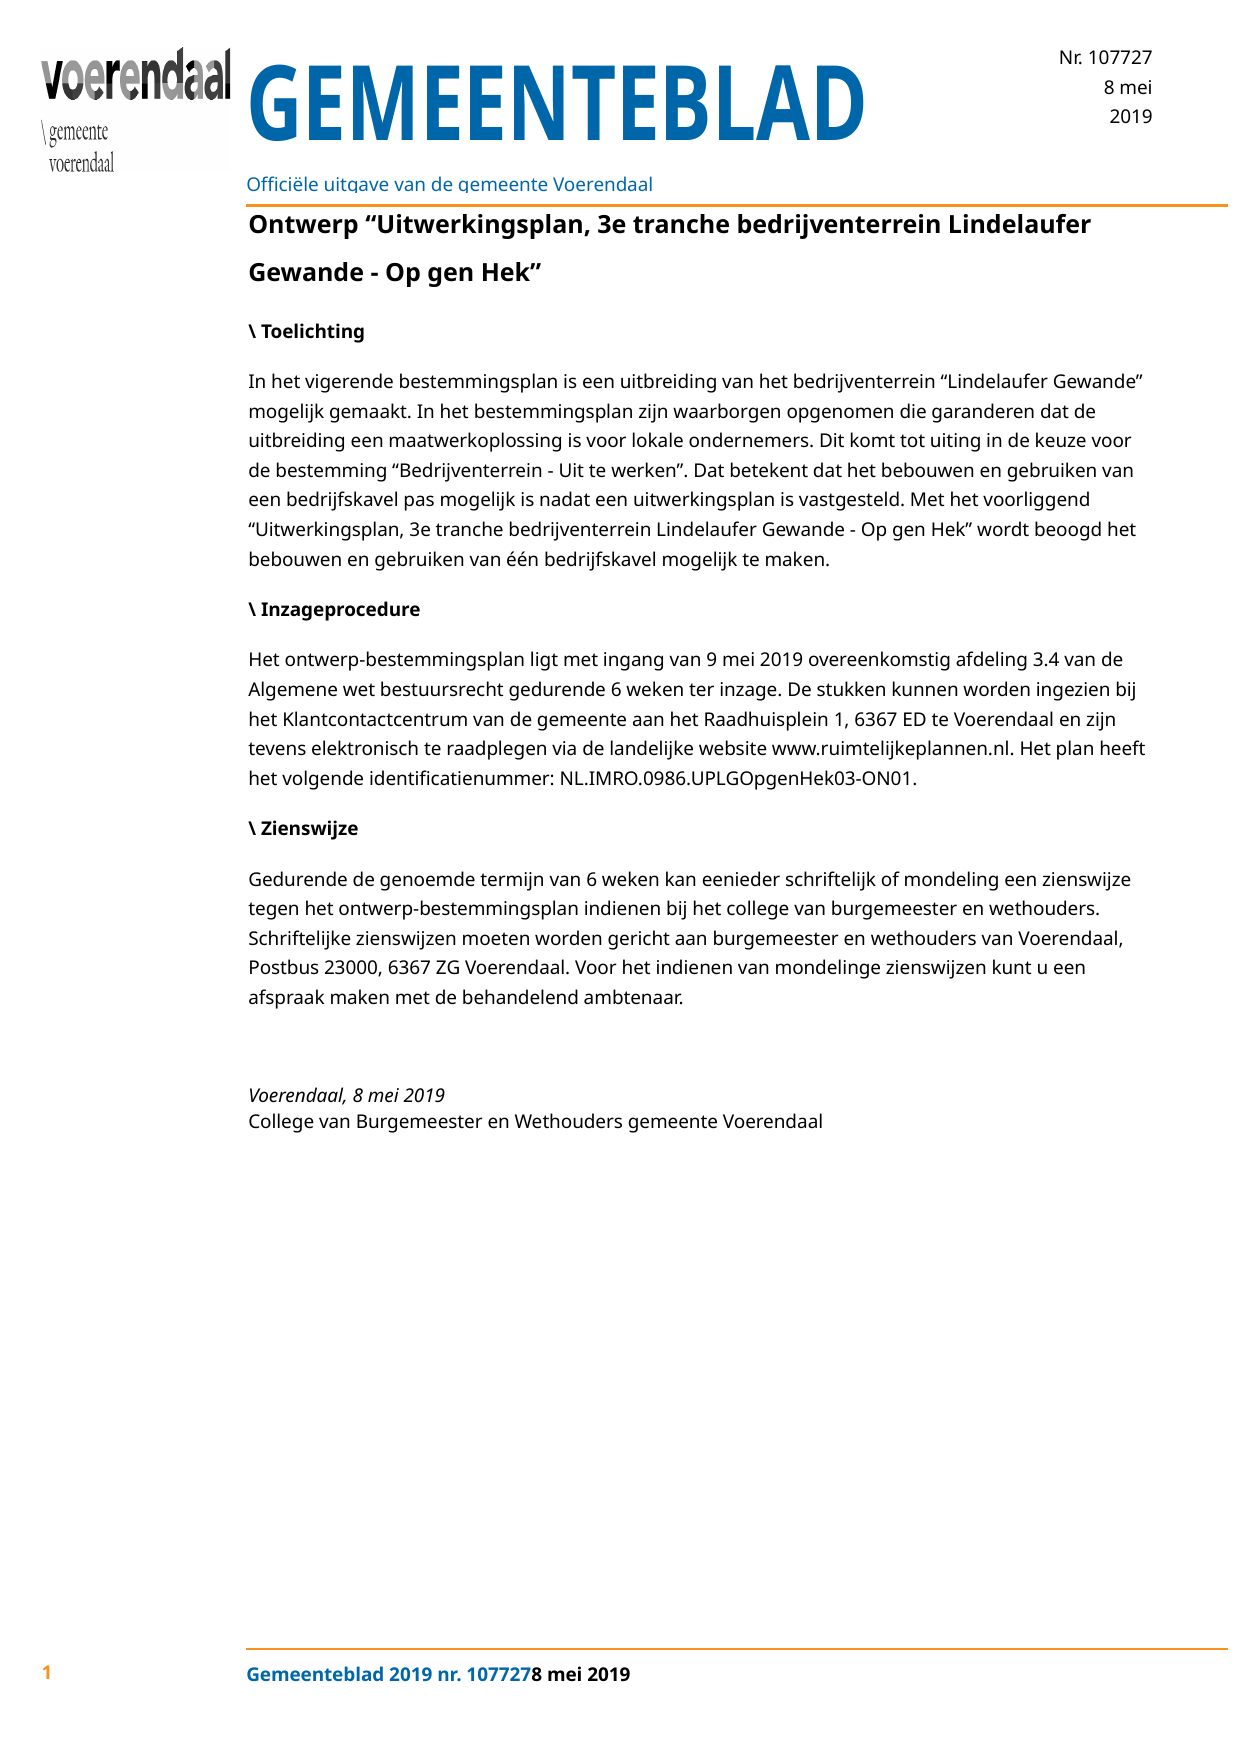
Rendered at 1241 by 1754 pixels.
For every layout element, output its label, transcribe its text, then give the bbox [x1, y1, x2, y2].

text Gedurende de genoemde termijn van 6 weken kan eenieder schriftelijk of mondeling een zienswijze tegen het ontwerp-bestemmingsplan indienen bij het college van burgemeester en wethouders. Schriftelijke zienswijzen moeten worden gericht aan burgemeester en wethouders van Voerendaal, Postbus 23000, 6367 ZG Voerendaal. Voor het indienen van mondelinge zienswijzen kunt u een afspraak maken met de behandelend ambtenaar. [248, 866, 1152, 1010]
text Ontwerp “Uitwerkingsplan, 3e tranche bedrijventerrein Lindelaufer Gewande - Op gen Hek” [248, 207, 1152, 288]
text \ Inzageprocedure [248, 596, 1152, 622]
text Het ontwerp-bestemmingsplan ligt met ingang van 9 mei 2019 overeenkomstig afdeling 3.4 van de Algemene wet bestuursrecht gedurende 6 weken ter inzage. De stukken kunnen worden ingezien bij het Klantcontactcentrum van de gemeente aan het Raadhuisplein 1, 6367 ED te Voerendaal en zijn tevens elektronisch te raadplegen via de landelijke website www.ruimtelijkeplannen.nl. Het plan heeft het volgende identificatienummer: NL.IMRO.0986.UPLGOpgenHek03-ON01. [248, 647, 1152, 791]
text In het vigerende bestemmingsplan is een uitbreiding van het bedrijventerrein “Lindelaufer Gewande” mogelijk gemaakt. In het bestemmingsplan zijn waarborgen opgenomen die garanderen dat de uitbreiding een maatwerkoplossing is voor lokale ondernemers. Dit komt tot uiting in de keuze voor de bestemming “Bedrijventerrein - Uit te werken”. Dat betekent dat het bebouwen en gebruiken van een bedrijfskavel pas mogelijk is nadat een uitwerkingsplan is vastgesteld. Met het voorliggend “Uitwerkingsplan, 3e tranche bedrijventerrein Lindelaufer Gewande - Op gen Hek” wordt beoogd het bebouwen en gebruiken van één bedrijfskavel mogelijk te maken. [248, 368, 1152, 572]
text Voerendaal, 8 mei 2019 [248, 1082, 1152, 1108]
text College van Burgemeester en Wethouders gemeente Voerendaal [248, 1108, 1152, 1134]
text \ Zienswijze [248, 815, 1152, 841]
picture [41, 47, 231, 172]
text \ Toelichting [248, 318, 1152, 344]
